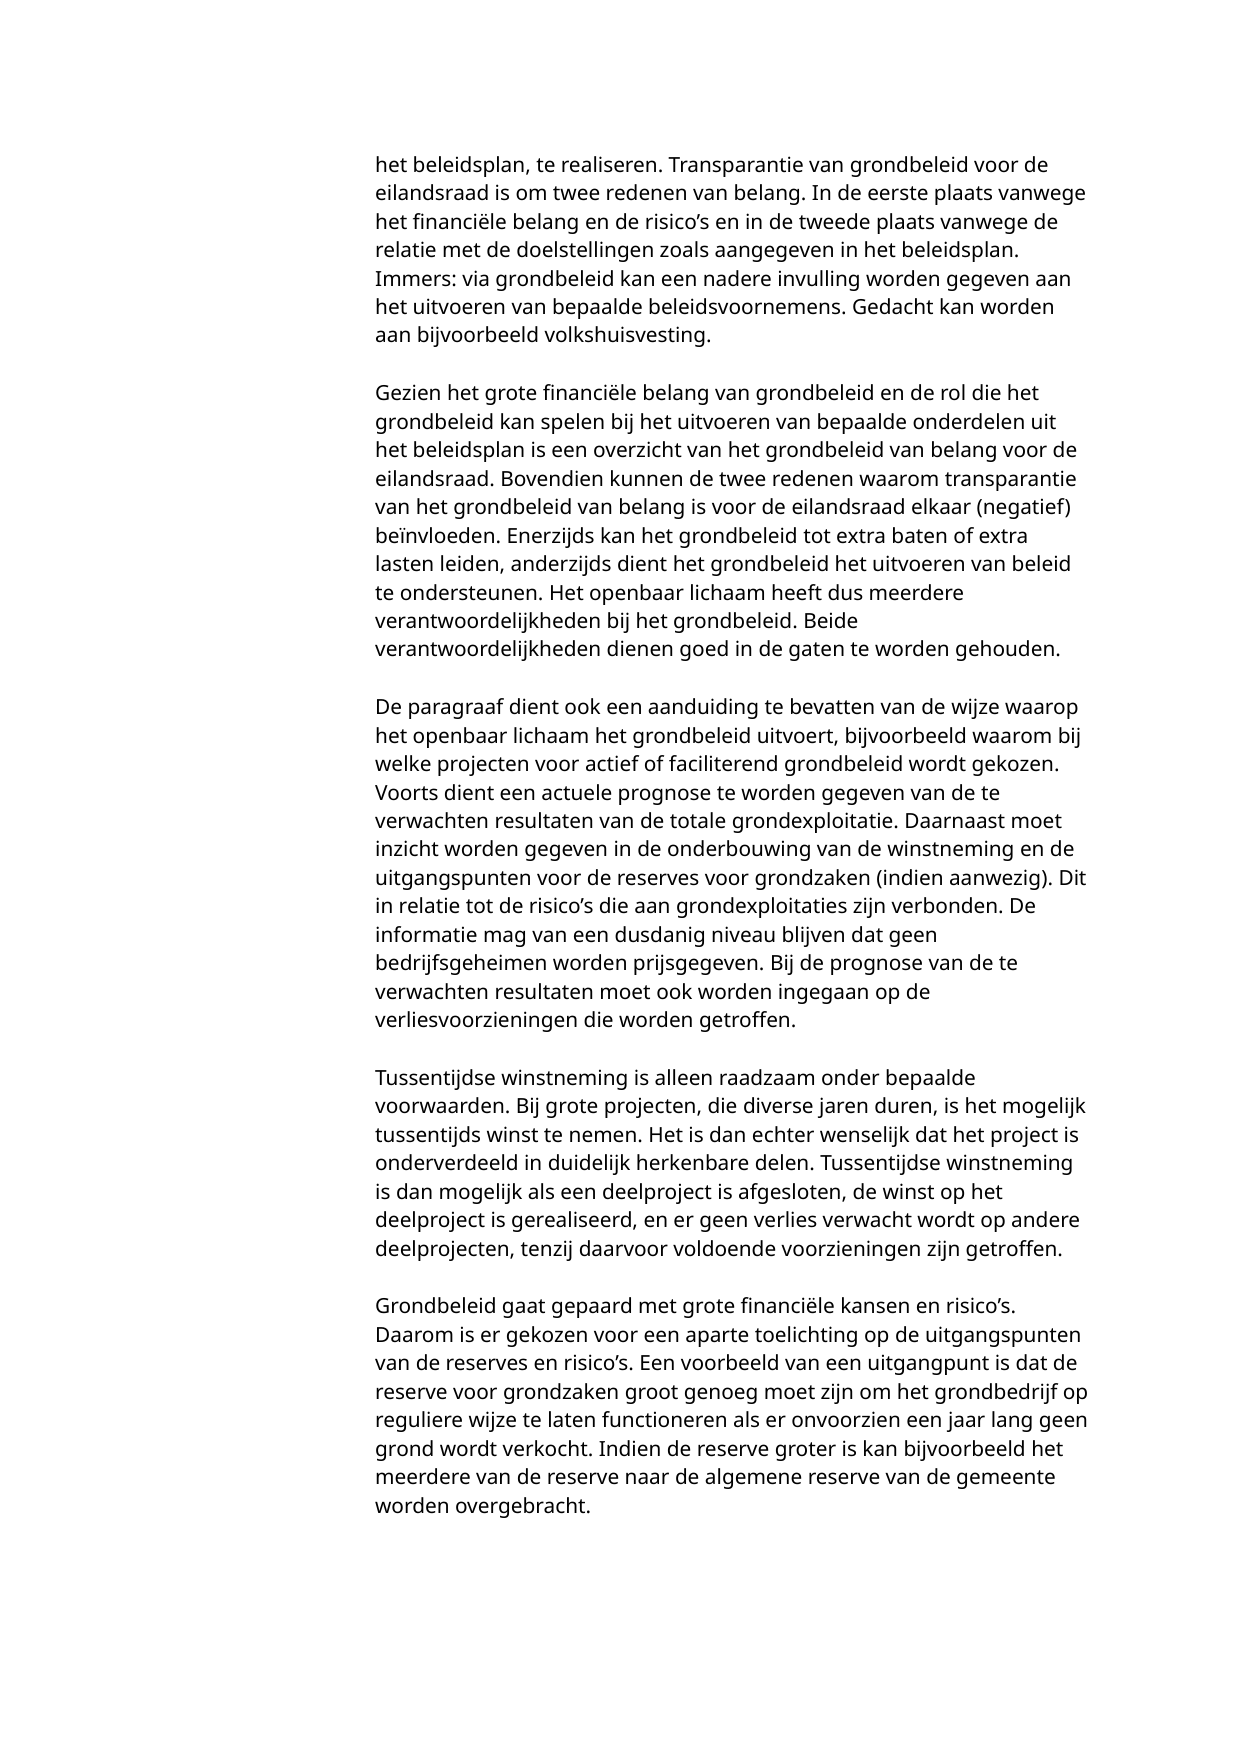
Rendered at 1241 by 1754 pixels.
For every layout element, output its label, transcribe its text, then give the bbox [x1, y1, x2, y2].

text het beleidsplan, te realiseren. Transparantie van grondbeleid voor de eilandsraad is om twee redenen van belang. In de eerste plaats vanwege het financiële belang en de risico’s en in de tweede plaats vanwege de relatie met de doelstellingen zoals aangegeven in het beleidsplan. Immers: via grondbeleid kan een nadere invulling worden gegeven aan het uitvoeren van bepaalde beleidsvoornemens. Gedacht kan worden aan bijvoorbeeld volkshuisvesting. [375, 150, 1090, 349]
text Tussentijdse winstneming is alleen raadzaam onder bepaalde voorwaarden. Bij grote projecten, die diverse jaren duren, is het mogelijk tussentijds winst te nemen. Het is dan echter wenselijk dat het project is onderverdeeld in duidelijk herkenbare delen. Tussentijdse winstneming is dan mogelijk als een deelproject is afgesloten, de winst op het deelproject is gerealiseerd, en er geen verlies verwacht wordt op andere deelprojecten, tenzij daarvoor voldoende voorzieningen zijn getroffen. [375, 1063, 1090, 1262]
text De paragraaf dient ook een aanduiding te bevatten van de wijze waarop het openbaar lichaam het grondbeleid uitvoert, bijvoorbeeld waarom bij welke projecten voor actief of faciliterend grondbeleid wordt gekozen. Voorts dient een actuele prognose te worden gegeven van de te verwachten resultaten van de totale grondexploitatie. Daarnaast moet inzicht worden gegeven in de onderbouwing van de winstneming en de uitgangspunten voor de reserves voor grondzaken (indien aanwezig). Dit in relatie tot de risico’s die aan grondexploitaties zijn verbonden. De informatie mag van een dusdanig niveau blijven dat geen bedrijfsgeheimen worden prijsgegeven. Bij de prognose van de te verwachten resultaten moet ook worden ingegaan op de verliesvoorzieningen die worden getroffen. [375, 692, 1090, 1034]
text Grondbeleid gaat gepaard met grote financiële kansen en risico’s. Daarom is er gekozen voor een aparte toelichting op de uitgangspunten van de reserves en risico’s. Een voorbeeld van een uitgangpunt is dat de reserve voor grondzaken groot genoeg moet zijn om het grondbedrijf op reguliere wijze te laten functioneren als er onvoorzien een jaar lang geen grond wordt verkocht. Indien de reserve groter is kan bijvoorbeeld het meerdere van de reserve naar de algemene reserve van de gemeente worden overgebracht. [375, 1292, 1090, 1519]
text Gezien het grote financiële belang van grondbeleid en de rol die het grondbeleid kan spelen bij het uitvoeren van bepaalde onderdelen uit het beleidsplan is een overzicht van het grondbeleid van belang voor de eilandsraad. Bovendien kunnen de twee redenen waarom transparantie van het grondbeleid van belang is voor de eilandsraad elkaar (negatief) beïnvloeden. Enerzijds kan het grondbeleid tot extra baten of extra lasten leiden, anderzijds dient het grondbeleid het uitvoeren van beleid te ondersteunen. Het openbaar lichaam heeft dus meerdere verantwoordelijkheden bij het grondbeleid. Beide verantwoordelijkheden dienen goed in de gaten te worden gehouden. [375, 378, 1090, 663]
